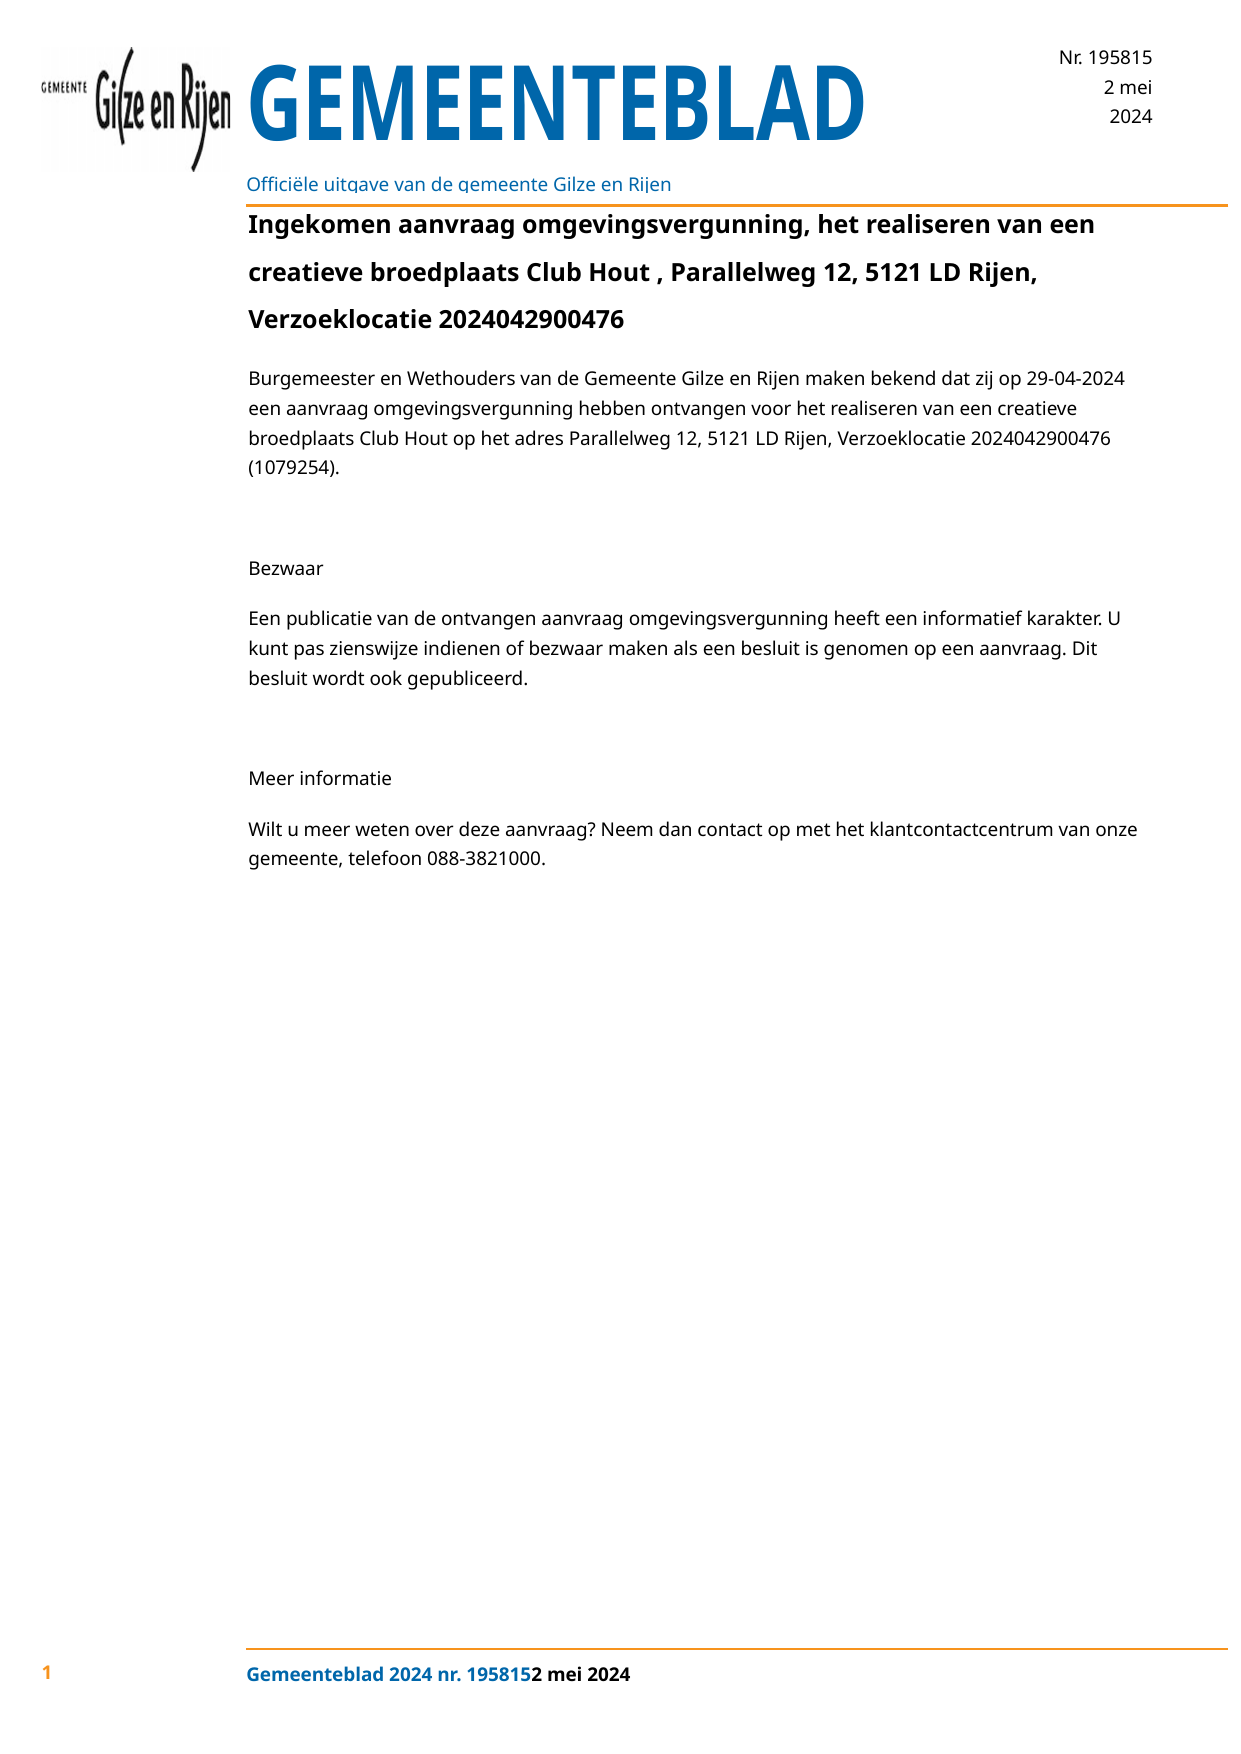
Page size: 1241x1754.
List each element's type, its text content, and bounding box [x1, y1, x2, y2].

text Ingekomen aanvraag omgevingsvergunning, het realiseren van een creatieve broedplaats Club Hout , Parallelweg 12, 5121 LD Rijen, Verzoeklocatie 2024042900476 [248, 207, 1152, 336]
picture [41, 47, 231, 172]
text Burgemeester en Wethouders van de Gemeente Gilze en Rijen maken bekend dat zij op 29-04-2024 een aanvraag omgevingsvergunning hebben ontvangen voor het realiseren van een creatieve broedplaats Club Hout op het adres Parallelweg 12, 5121 LD Rijen, Verzoeklocatie 2024042900476 (1079254). [248, 366, 1152, 480]
text Wilt u meer weten over deze aanvraag? Neem dan contact op met het klantcontactcentrum van onze gemeente, telefoon 088-3821000. [248, 816, 1152, 871]
text Bezwaar [248, 555, 1152, 581]
text Een publicatie van de ontvangen aanvraag omgevingsvergunning heeft een informatief karakter. U kunt pas zienswijze indienen of bezwaar maken als een besluit is genomen op een aanvraag. Dit besluit wordt ook gepubliceerd. [248, 606, 1152, 690]
text Meer informatie [248, 766, 1152, 791]
